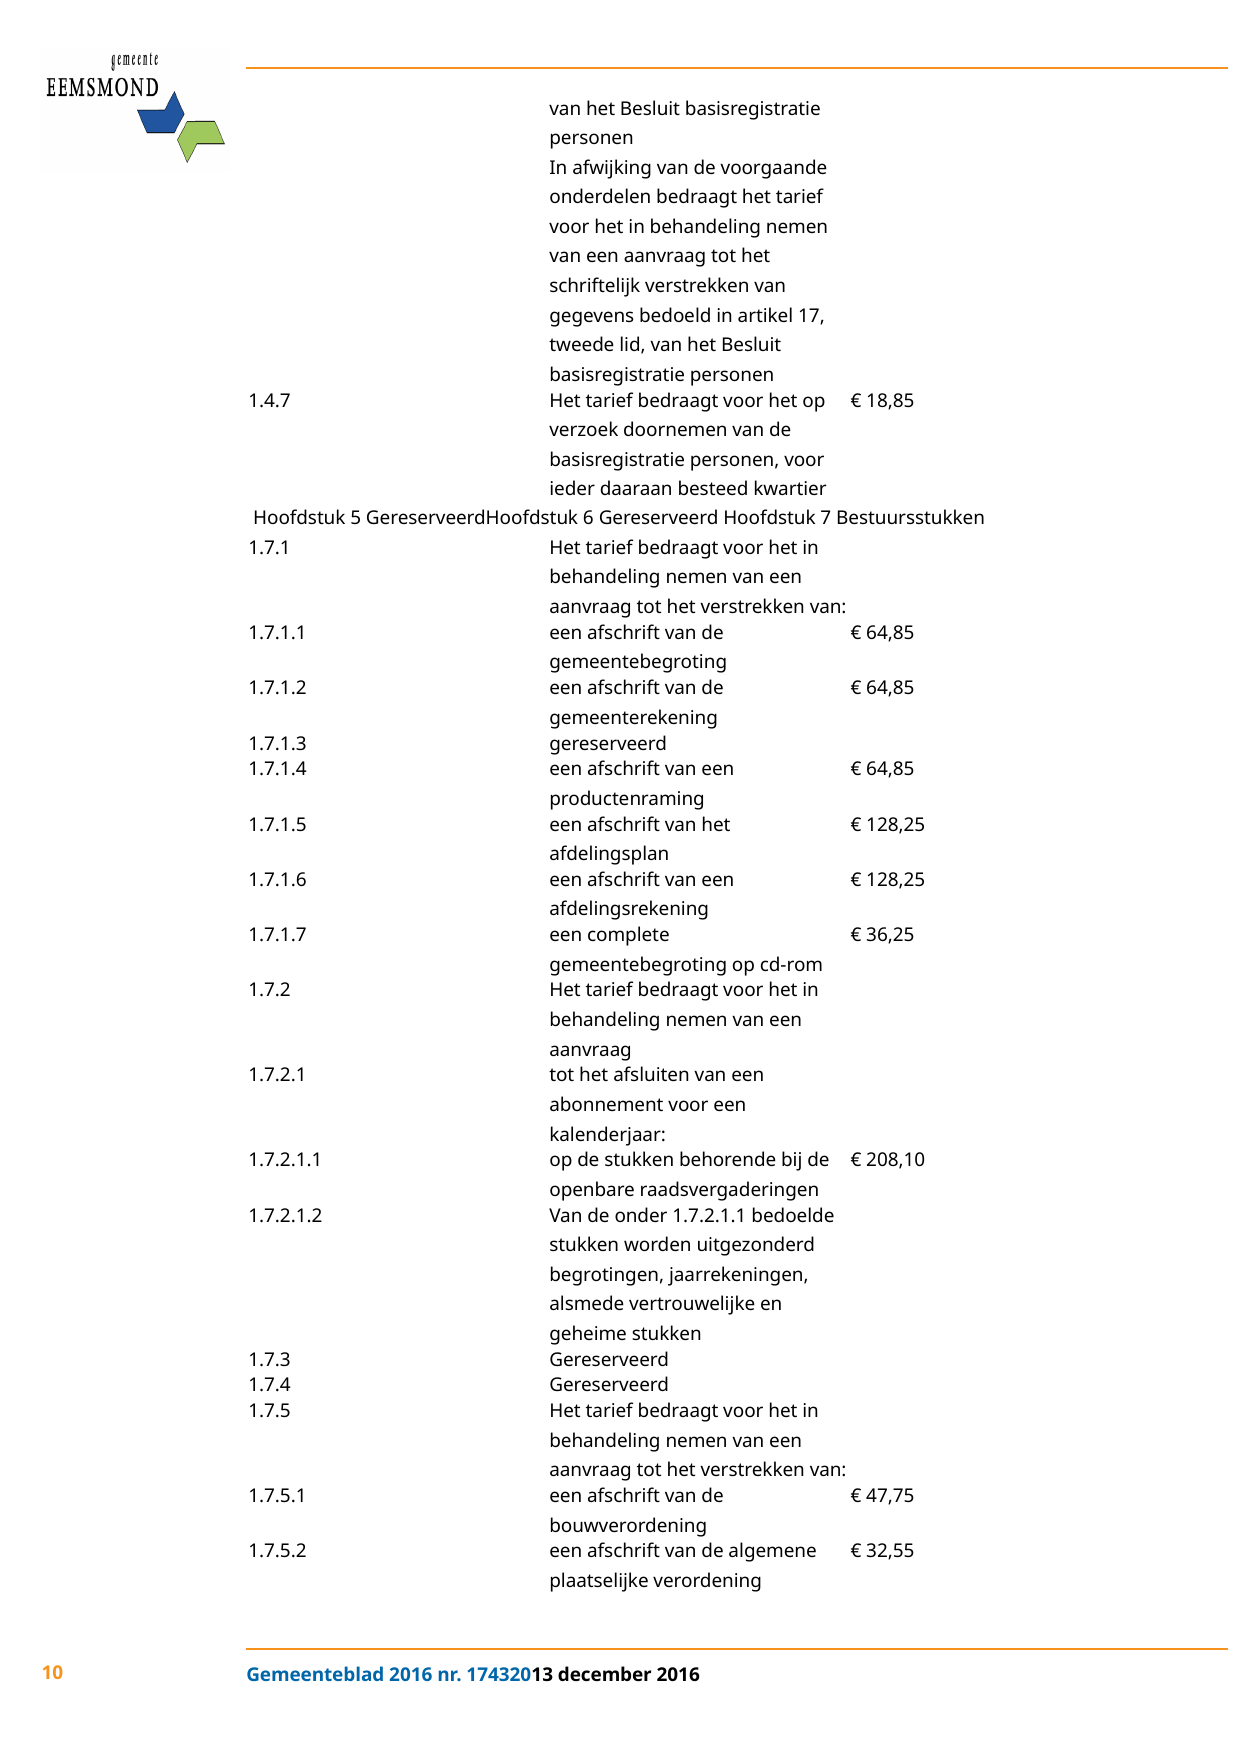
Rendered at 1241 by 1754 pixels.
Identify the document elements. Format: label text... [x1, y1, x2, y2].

table_cell 1.7.1.2 [248, 674, 549, 730]
table_cell [850, 730, 1152, 755]
table_cell 1.7.1.5 [248, 811, 549, 866]
table_header [850, 534, 1152, 619]
table_cell [850, 1372, 1152, 1397]
table_cell 1.4.7 [248, 387, 549, 501]
table_cell 1.7.2.1.2 [248, 1202, 549, 1346]
table_cell 1.7.1.3 [248, 730, 549, 755]
table_cell [850, 1062, 1152, 1146]
table_cell € 64,85 [850, 674, 1152, 730]
table_cell Het tarief bedraagt voor het in behandeling nemen van een aanvraag [549, 977, 850, 1062]
table_cell € 128,25 [850, 811, 1152, 866]
table_cell [850, 1202, 1152, 1346]
table_cell 1.7.2.1 [248, 1062, 549, 1146]
table_cell Het tarief bedraagt voor het op verzoek doornemen van de basisregistratie personen, voor ieder daaraan besteed kwartier [549, 387, 850, 501]
table_cell [850, 1397, 1152, 1482]
table_cell [850, 95, 1152, 387]
table_cell 1.7.2 [248, 977, 549, 1062]
text Hoofdstuk 5 GereserveerdHoofdstuk 6 Gereserveerd Hoofdstuk 7 Bestuursstukken [248, 504, 1152, 530]
table_cell Gereserveerd [549, 1372, 850, 1397]
table_cell 1.7.1.1 [248, 619, 549, 674]
table_cell een afschrift van het afdelingsplan [549, 811, 850, 866]
table_cell een complete gemeentebegroting op cd-rom [549, 921, 850, 977]
table_cell Het tarief bedraagt voor het in behandeling nemen van een aanvraag tot het verstrekken van: [549, 1397, 850, 1482]
table_cell [850, 1346, 1152, 1372]
table_cell 1.7.2.1.1 [248, 1146, 549, 1202]
table_header Het tarief bedraagt voor het in behandeling nemen van een aanvraag tot het verstrekken van: [549, 534, 850, 619]
table_cell Van de onder 1.7.2.1.1 bedoelde stukken worden uitgezonderd begrotingen, jaarrekeningen, alsmede vertrouwelijke en geheime stukken [549, 1202, 850, 1346]
table_cell van het Besluit basisregistratie personen In afwijking van de voorgaande onderdelen bedraagt het tarief voor het in behandeling nemen van een aanvraag tot het schriftelijk verstrekken van gegevens bedoeld in artikel 17, tweede lid, van het Besluit basisregistratie personen [549, 95, 850, 387]
table_cell gereserveerd [549, 730, 850, 755]
table_cell 1.7.3 [248, 1346, 549, 1372]
table_cell € 64,85 [850, 619, 1152, 674]
table_cell tot het afsluiten van een abonnement voor een kalenderjaar: [549, 1062, 850, 1146]
table_cell een afschrift van een productenraming [549, 755, 850, 811]
table_cell € 208,10 [850, 1146, 1152, 1202]
table_cell 1.7.5 [248, 1397, 549, 1482]
table_cell 1.7.5.1 [248, 1482, 549, 1537]
table_cell een afschrift van de bouwverordening [549, 1482, 850, 1537]
table_cell een afschrift van een afdelingsrekening [549, 866, 850, 921]
table_cell € 36,25 [850, 921, 1152, 977]
table_cell een afschrift van de gemeentebegroting [549, 619, 850, 674]
picture [41, 47, 231, 172]
table_cell 1.7.1.6 [248, 866, 549, 921]
table_cell 1.7.5.2 [248, 1538, 549, 1593]
table_cell een afschrift van de algemene plaatselijke verordening [549, 1538, 850, 1593]
table_cell [850, 977, 1152, 1062]
table_cell € 47,75 [850, 1482, 1152, 1537]
table_cell een afschrift van de gemeenterekening [549, 674, 850, 730]
table_cell € 64,85 [850, 755, 1152, 811]
table_cell € 18,85 [850, 387, 1152, 501]
table_header 1.7.1 [248, 534, 549, 619]
table_cell 1.7.1.4 [248, 755, 549, 811]
table_cell € 128,25 [850, 866, 1152, 921]
table_cell op de stukken behorende bij de openbare raadsvergaderingen [549, 1146, 850, 1202]
table_cell € 32,55 [850, 1538, 1152, 1593]
table_cell 1.7.1.7 [248, 921, 549, 977]
table_cell [248, 95, 549, 387]
table_cell 1.7.4 [248, 1372, 549, 1397]
table_cell Gereserveerd [549, 1346, 850, 1372]
